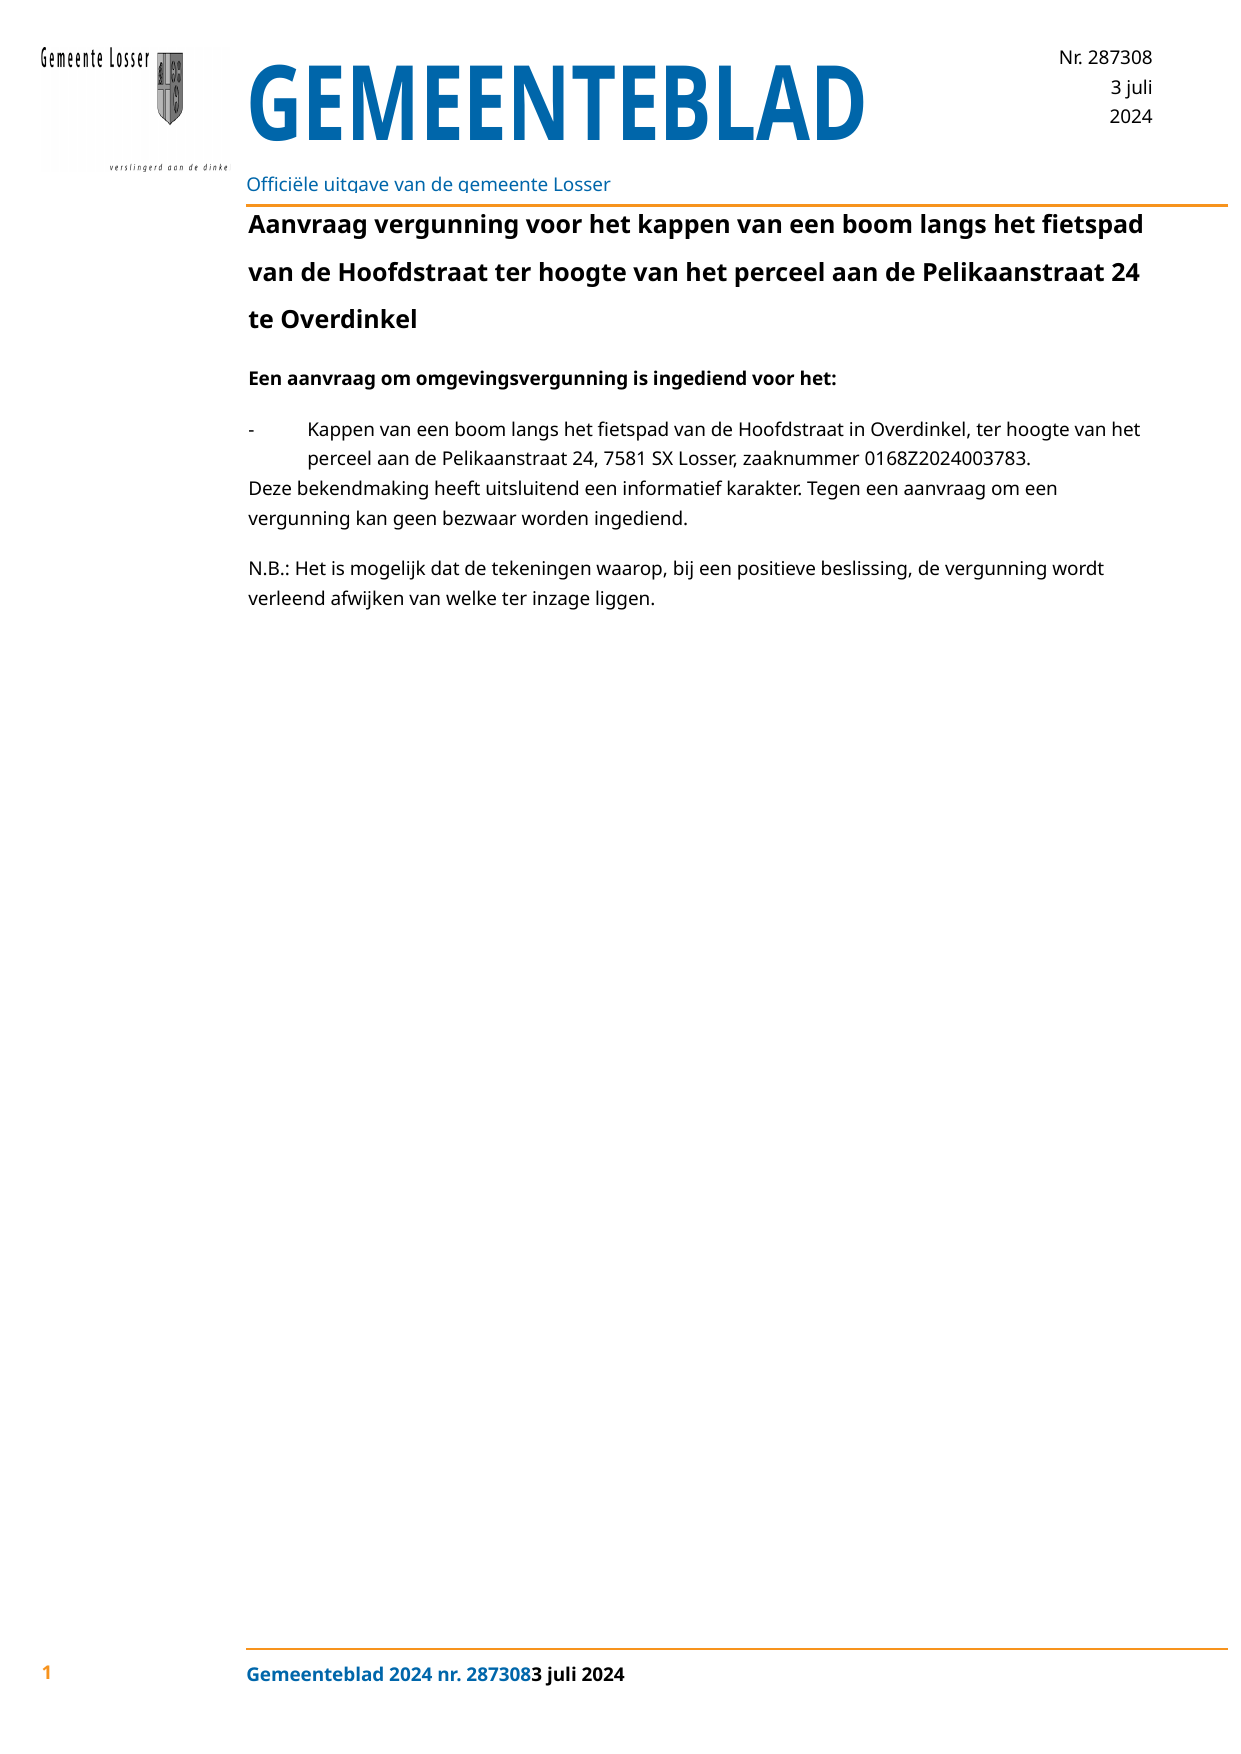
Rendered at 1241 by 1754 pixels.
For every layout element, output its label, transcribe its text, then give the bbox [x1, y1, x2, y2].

text N.B.: Het is mogelijk dat de tekeningen waarop, bij een positieve beslissing, de vergunning wordt verleend afwijken van welke ter inzage liggen. [248, 555, 1152, 610]
text Een aanvraag om omgevingsvergunning is ingediend voor het: [248, 366, 1152, 391]
list Kappen van een boom langs het fietspad van de Hoofdstraat in Overdinkel, ter hoogte van het perceel aan de Pelikaanstraat 24, 7581 SX Losser, zaaknummer 0168Z2024003783. [248, 416, 1152, 471]
picture [41, 47, 231, 172]
text Aanvraag vergunning voor het kappen van een boom langs het fietspad van de Hoofdstraat ter hoogte van het perceel aan de Pelikaanstraat 24 te Overdinkel [248, 207, 1152, 336]
text Deze bekendmaking heeft uitsluitend een informatief karakter. Tegen een aanvraag om een vergunning kan geen bezwaar worden ingediend. [248, 475, 1152, 530]
